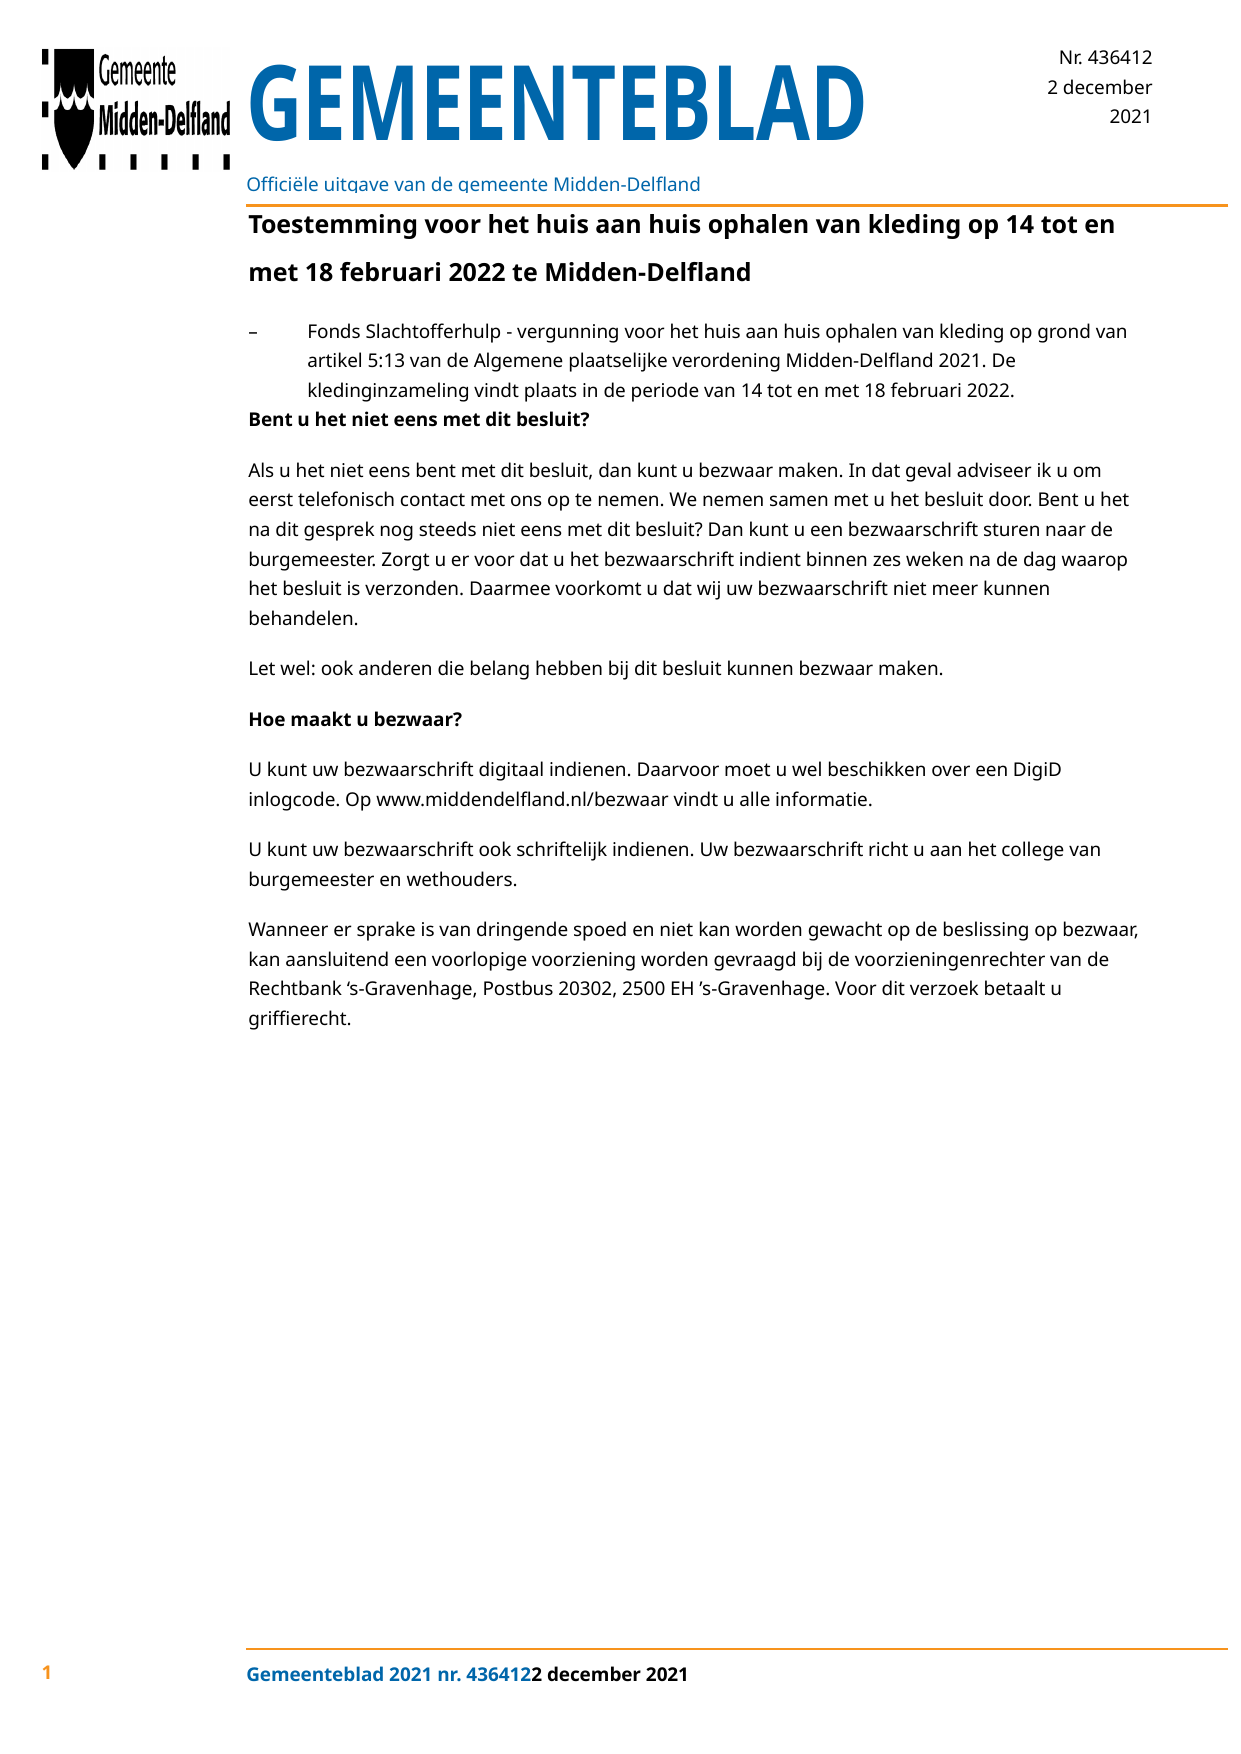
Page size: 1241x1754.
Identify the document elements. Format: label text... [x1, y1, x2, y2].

text Toestemming voor het huis aan huis ophalen van kleding op 14 tot en met 18 februari 2022 te Midden-Delfland [248, 207, 1152, 288]
text Let wel: ook anderen die belang hebben bij dit besluit kunnen bezwaar maken. [248, 655, 1152, 681]
text Wanneer er sprake is van dringende spoed en niet kan worden gewacht op de beslissing op bezwaar, kan aansluitend een voorlopige voorziening worden gevraagd bij de voorzieningenrechter van de Rechtbank ‘s-Gravenhage, Postbus 20302, 2500 EH ’s-Gravenhage. Voor dit verzoek betaalt u griffierecht. [248, 916, 1152, 1031]
text U kunt uw bezwaarschrift digitaal indienen. Daarvoor moet u wel beschikken over een DigiD inlogcode. Op www.middendelfland.nl/bezwaar vindt u alle informatie. [248, 756, 1152, 812]
list Fonds Slachtofferhulp - vergunning voor het huis aan huis ophalen van kleding op grond van artikel 5:13 van de Algemene plaatselijke verordening Midden-Delfland 2021. De kledinginzameling vindt plaats in de periode van 14 tot en met 18 februari 2022. [248, 318, 1152, 403]
picture [41, 47, 231, 172]
text Als u het niet eens bent met dit besluit, dan kunt u bezwaar maken. In dat geval adviseer ik u om eerst telefonisch contact met ons op te nemen. We nemen samen met u het besluit door. Bent u het na dit gesprek nog steeds niet eens met dit besluit? Dan kunt u een bezwaarschrift sturen naar de burgemeester. Zorgt u er voor dat u het bezwaarschrift indient binnen zes weken na de dag waarop het besluit is verzonden. Daarmee voorkomt u dat wij uw bezwaarschrift niet meer kunnen behandelen. [248, 457, 1152, 631]
text U kunt uw bezwaarschrift ook schriftelijk indienen. Uw bezwaarschrift richt u aan het college van burgemeester en wethouders. [248, 836, 1152, 892]
text Hoe maakt u bezwaar? [248, 706, 1152, 732]
text Bent u het niet eens met dit besluit? [248, 407, 1152, 432]
